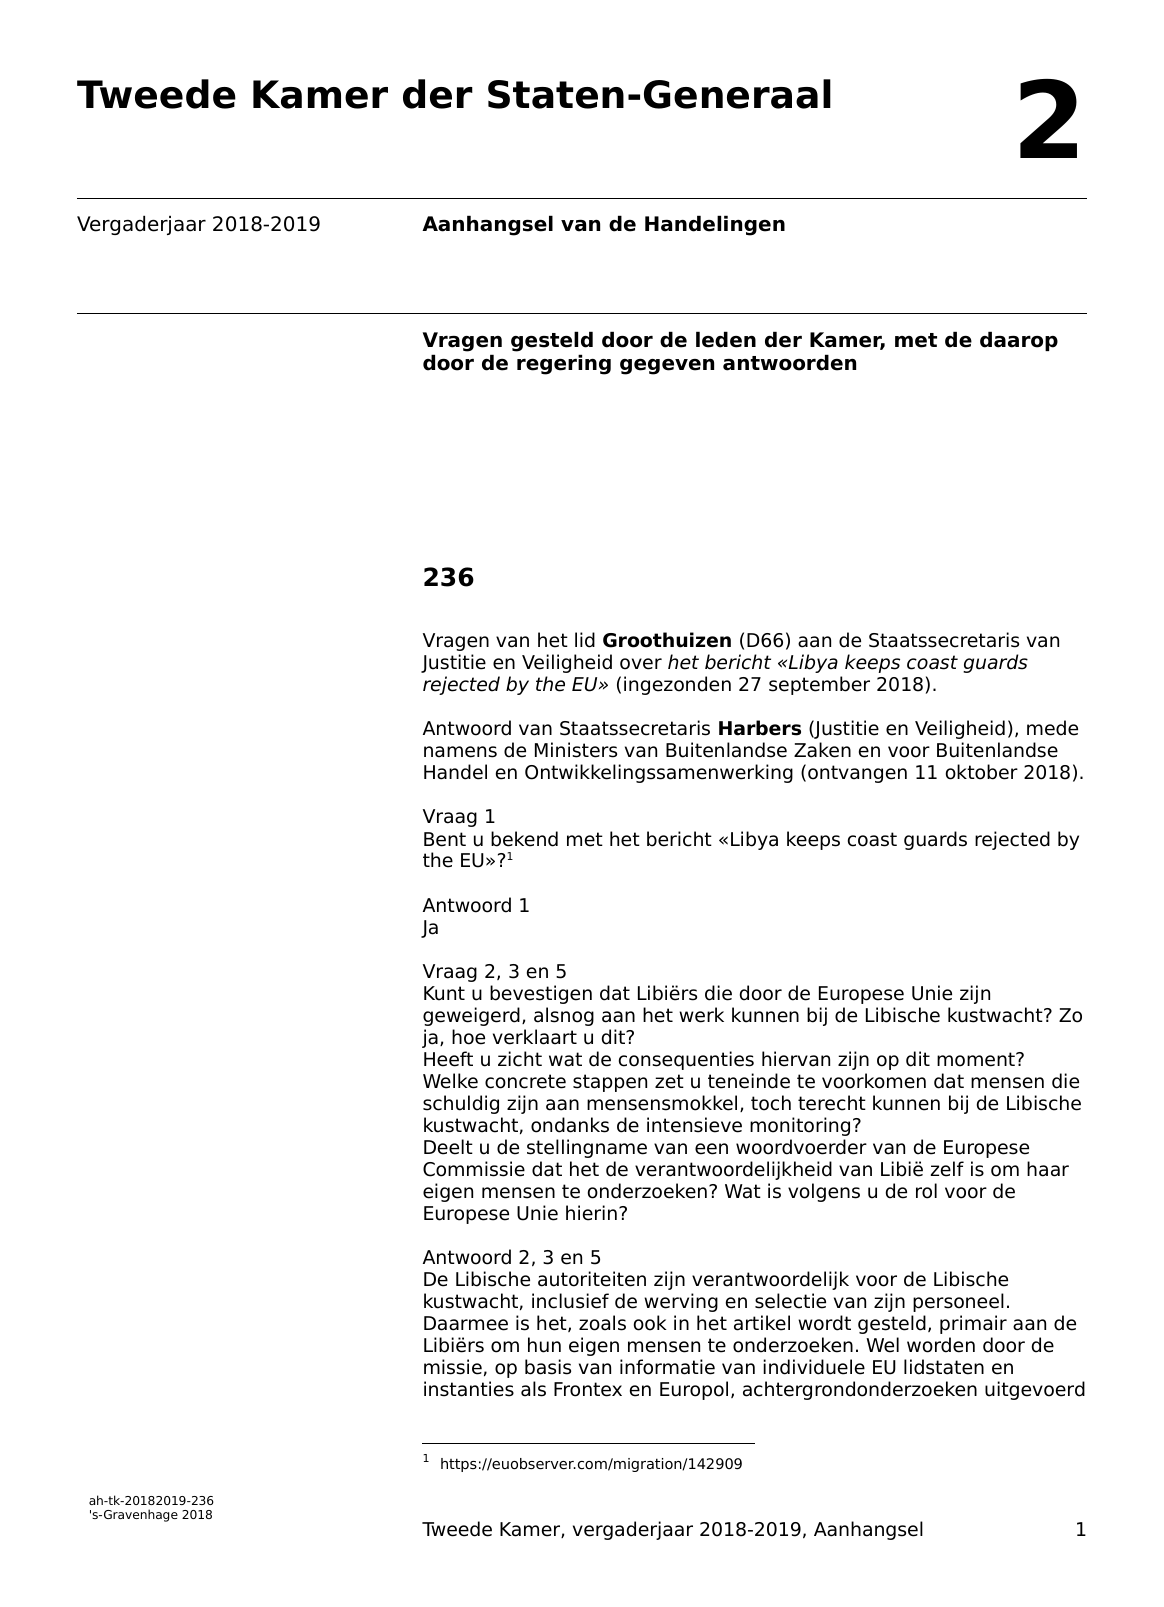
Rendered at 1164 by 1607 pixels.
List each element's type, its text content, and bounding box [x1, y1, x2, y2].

text Deelt u de stellingname van een woordvoerder van de Europese Commissie dat het de verantwoordelijkheid van Libië zelf is om haar eigen mensen te onderzoeken? Wat is volgens u de rol voor de Europese Unie hierin? [422, 1137, 1087, 1224]
text De Libische autoriteiten zijn verantwoordelijk voor de Libische kustwacht, inclusief de werving en selectie van zijn personeel. Daarmee is het, zoals ook in het artikel wordt gesteld, primair aan de Libiërs om hun eigen mensen te onderzoeken. Wel worden door de missie, op basis van informatie van individuele EU lidstaten en instanties als Frontex en Europol, achtergrondonderzoeken uitgevoerd [422, 1269, 1087, 1401]
text Bent u bekend met het bericht «Libya keeps coast guards rejected by the EU»? [422, 828, 1087, 872]
text ah-tk-20182019-236 [88, 1494, 323, 1508]
table_cell [77, 314, 422, 375]
text Ja [422, 917, 1087, 938]
text https://euobserver.com/migration/142909 [422, 1452, 1087, 1474]
table_cell Aanhangsel van de Handelingen [422, 199, 1087, 313]
text Vragen van het lid Groothuizen (D66) aan de Staatssecretaris van Justitie en Veiligheid over het bericht «Libya keeps coast guards rejected by the EU» (ingezonden 27 september 2018). [422, 630, 1087, 696]
text Vraag 1 [422, 806, 1087, 828]
text 236 [422, 563, 1087, 592]
text 's-Gravenhage 2018 [88, 1508, 323, 1522]
text Vraag 2, 3 en 5 [422, 961, 1087, 983]
text Antwoord 1 [422, 894, 1087, 917]
text Antwoord 2, 3 en 5 [422, 1247, 1087, 1269]
table_header Tweede Kamer der Staten-Generaal [77, 59, 886, 198]
text Kunt u bevestigen dat Libiërs die door de Europese Unie zijn geweigerd, alsnog aan het werk kunnen bij de Libische kustwacht? Zo ja, hoe verklaart u dit? [422, 983, 1087, 1049]
table_header 2 [886, 59, 1087, 198]
text Heeft u zicht wat de consequenties hiervan zijn op dit moment? Welke concrete stappen zet u teneinde te voorkomen dat mensen die schuldig zijn aan mensensmokkel, toch terecht kunnen bij de Libische kustwacht, ondanks de intensieve monitoring? [422, 1049, 1087, 1137]
text Antwoord van Staatssecretaris Harbers (Justitie en Veiligheid), mede namens de Ministers van Buitenlandse Zaken en voor Buitenlandse Handel en Ontwikkelingssamenwerking (ontvangen 11 oktober 2018). [422, 718, 1087, 784]
table_cell Vragen gesteld door de leden der Kamer, met de daarop door de regering gegeven antwoorden [422, 314, 1087, 375]
table_cell Vergaderjaar 2018-2019 [77, 199, 422, 313]
